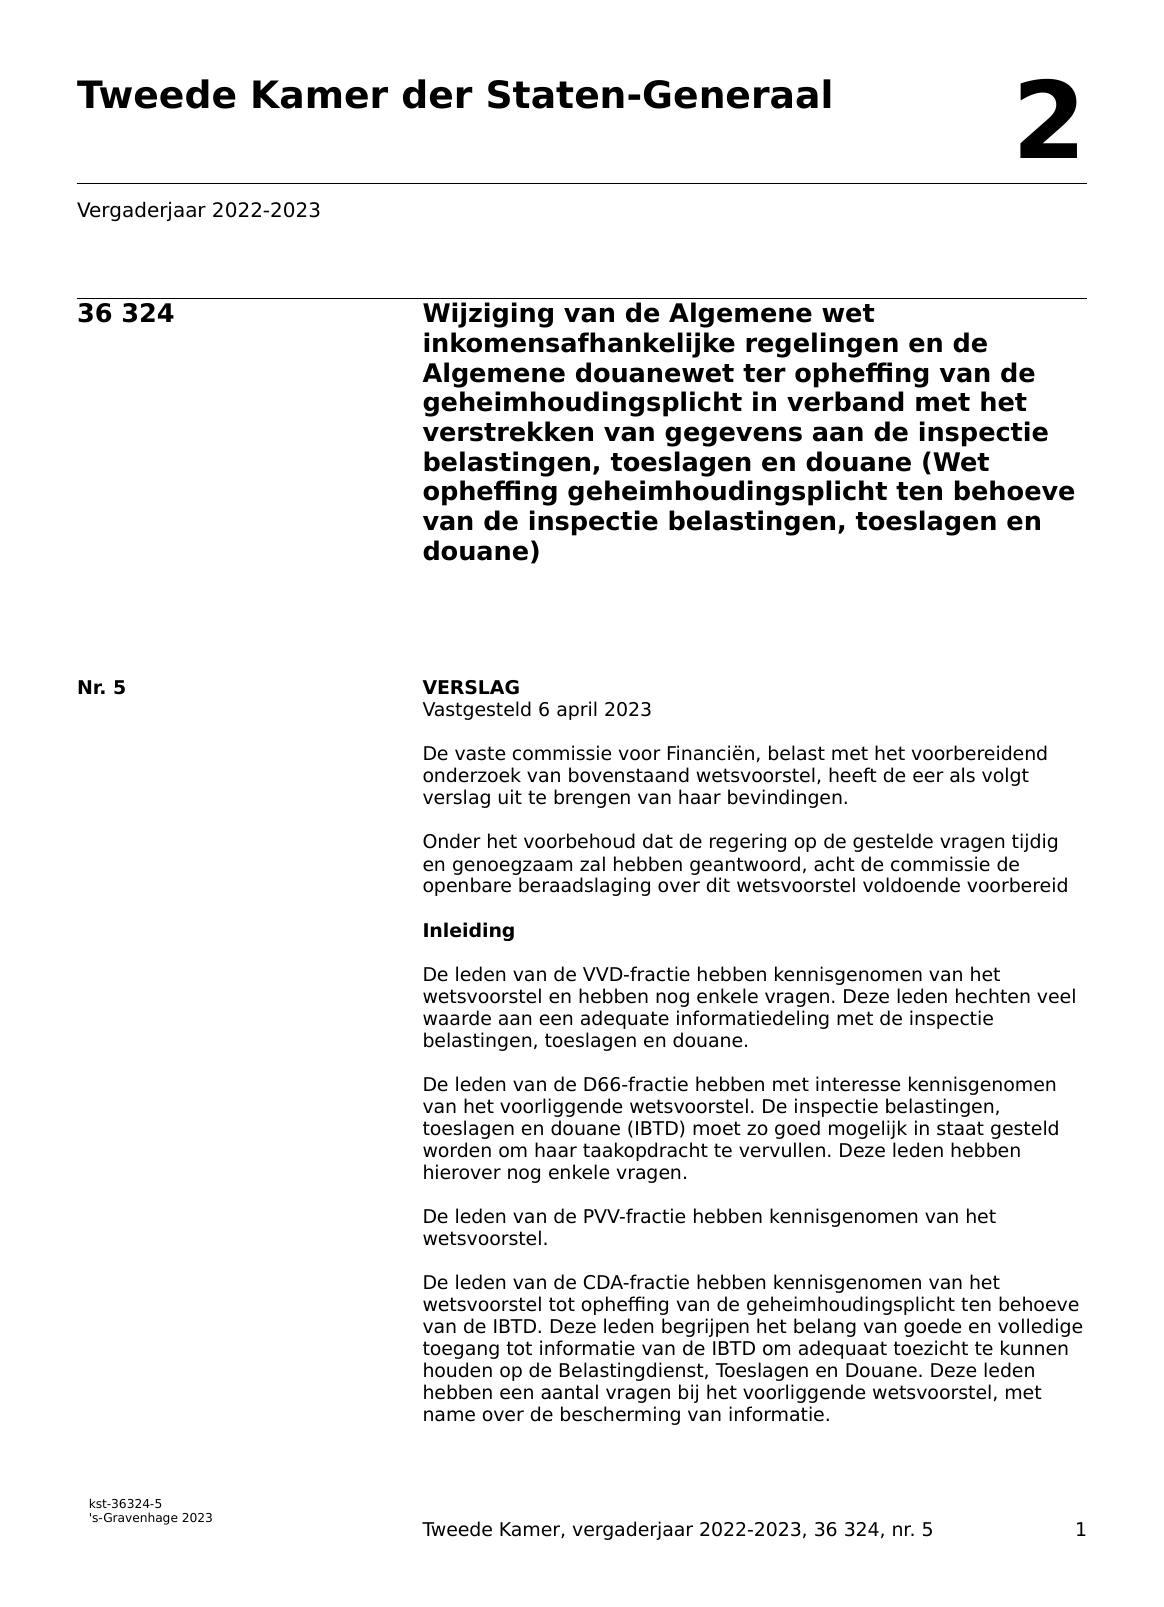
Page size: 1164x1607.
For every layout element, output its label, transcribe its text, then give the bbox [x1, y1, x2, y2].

subtitle Inleiding [422, 919, 1087, 942]
text 's-Gravenhage 2023 [88, 1511, 323, 1525]
text De leden van de PVV-fractie hebben kennisgenomen van het wetsvoorstel. [422, 1206, 1087, 1250]
text kst-36324-5 [88, 1497, 323, 1511]
table_header 2 [886, 59, 1087, 183]
subtitle Nr. 5 VERSLAG [77, 677, 1087, 699]
text Onder het voorbehoud dat de regering op de gestelde vragen tijdig en genoegzaam zal hebben geantwoord, acht de commissie de openbare beraadslaging over dit wetsvoorstel voldoende voorbereid [422, 831, 1087, 897]
text De leden van de D66-fractie hebben met interesse kennisgenomen van het voorliggende wetsvoorstel. De inspectie belastingen, toeslagen en douane (IBTD) moet zo goed mogelijk in staat gesteld worden om haar taakopdracht te vervullen. Deze leden hebben hierover nog enkele vragen. [422, 1074, 1087, 1184]
text De vaste commissie voor Financiën, belast met het voorbereidend onderzoek van bovenstaand wetsvoorstel, heeft de eer als volgt verslag uit te brengen van haar bevindingen. [422, 743, 1087, 809]
subtitle 36 324 Wijziging van de Algemene wet inkomensafhankelijke regelingen en de Algemene douanewet ter opheffing van de geheimhoudingsplicht in verband met het verstrekken van gegevens aan de inspectie belastingen, toeslagen en douane (Wet opheffing geheimhoudingsplicht ten behoeve van de inspectie belastingen, toeslagen en douane) [77, 299, 1087, 566]
text Vastgesteld 6 april 2023 [422, 699, 1087, 721]
text De leden van de VVD-fractie hebben kennisgenomen van het wetsvoorstel en hebben nog enkele vragen. Deze leden hechten veel waarde aan een adequate informatiedeling met de inspectie belastingen, toeslagen en douane. [422, 964, 1087, 1052]
text De leden van de CDA-fractie hebben kennisgenomen van het wetsvoorstel tot opheffing van de geheimhoudingsplicht ten behoeve van de IBTD. Deze leden begrijpen het belang van goede en volledige toegang tot informatie van de IBTD om adequaat toezicht te kunnen houden op de Belastingdienst, Toeslagen en Douane. Deze leden hebben een aantal vragen bij het voorliggende wetsvoorstel, met name over de bescherming van informatie. [422, 1272, 1087, 1426]
table_cell Vergaderjaar 2022-2023 [77, 184, 1087, 298]
table_header Tweede Kamer der Staten-Generaal [77, 59, 886, 183]
